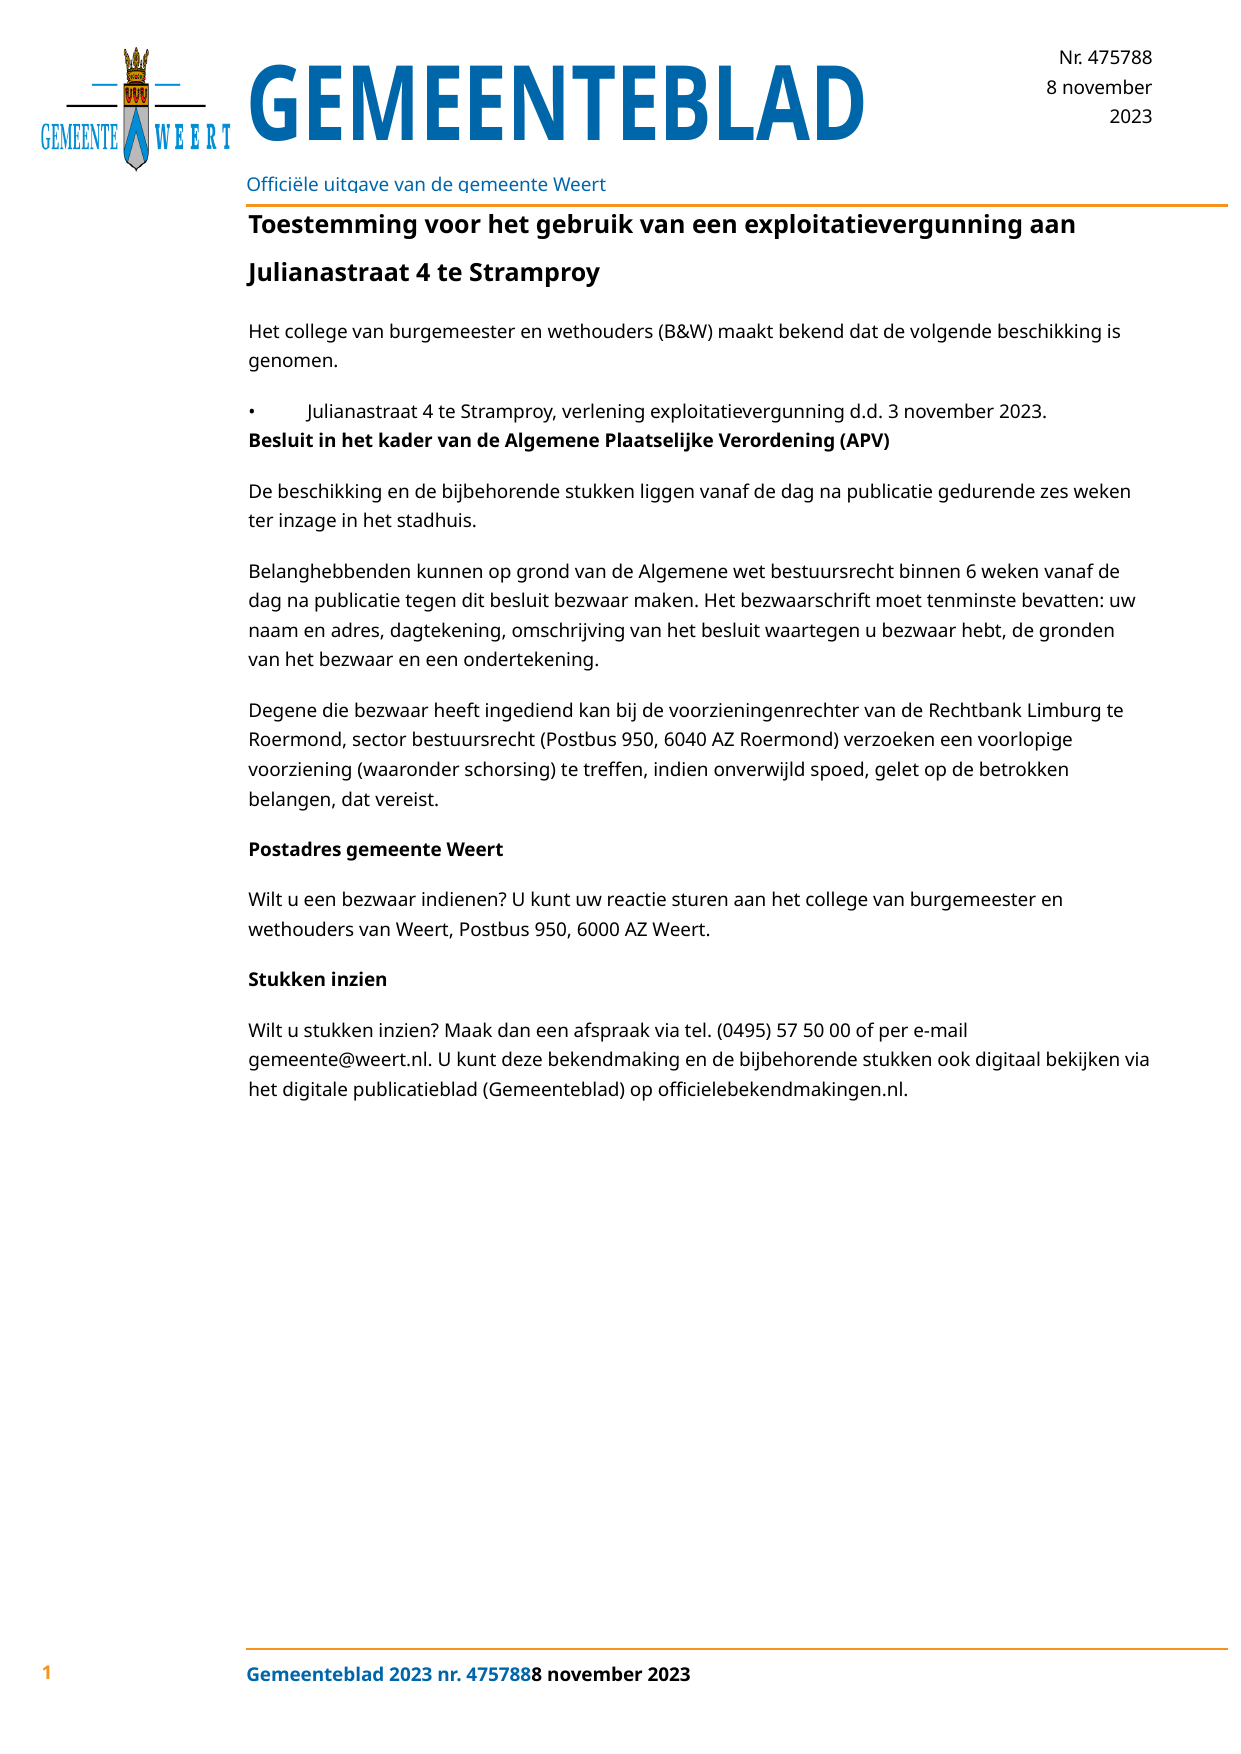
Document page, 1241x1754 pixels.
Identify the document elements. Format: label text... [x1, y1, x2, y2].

text Belanghebbenden kunnen op grond van de Algemene wet bestuursrecht binnen 6 weken vanaf de dag na publicatie tegen dit besluit bezwaar maken. Het bezwaarschrift moet tenminste bevatten: uw naam en adres, dagtekening, omschrijving van het besluit waartegen u bezwaar hebt, de gronden van het bezwaar en een ondertekening. [248, 558, 1152, 672]
text Besluit in het kader van de Algemene Plaatselijke Verordening (APV) [248, 427, 1152, 453]
text Stukken inzien [248, 967, 1152, 992]
picture [41, 47, 231, 172]
text Wilt u een bezwaar indienen? U kunt uw reactie sturen aan het college van burgemeester en wethouders van Weert, Postbus 950, 6000 AZ Weert. [248, 887, 1152, 942]
text De beschikking en de bijbehorende stukken liggen vanaf de dag na publicatie gedurende zes weken ter inzage in het stadhuis. [248, 478, 1152, 533]
text Postadres gemeente Weert [248, 836, 1152, 862]
text Degene die bezwaar heeft ingediend kan bij de voorzieningenrechter van de Rechtbank Limburg te Roermond, sector bestuursrecht (Postbus 950, 6040 AZ Roermond) verzoeken een voorlopige voorziening (waaronder schorsing) te treffen, indien onverwijld spoed, gelet op de betrokken belangen, dat vereist. [248, 697, 1152, 812]
text Het college van burgemeester en wethouders (B&W) maakt bekend dat de volgende beschikking is genomen. [248, 318, 1152, 373]
text Wilt u stukken inzien? Maak dan een afspraak via tel. (0495) 57 50 00 of per e-mail gemeente@weert.nl. U kunt deze bekendmaking en de bijbehorende stukken ook digitaal bekijken via het digitale publicatieblad (Gemeenteblad) op officielebekendmakingen.nl. [248, 1017, 1152, 1102]
text Toestemming voor het gebruik van een exploitatievergunning aan Julianastraat 4 te Stramproy [248, 207, 1152, 288]
list Julianastraat 4 te Stramproy, verlening exploitatievergunning d.d. 3 november 2023. [248, 398, 1152, 424]
